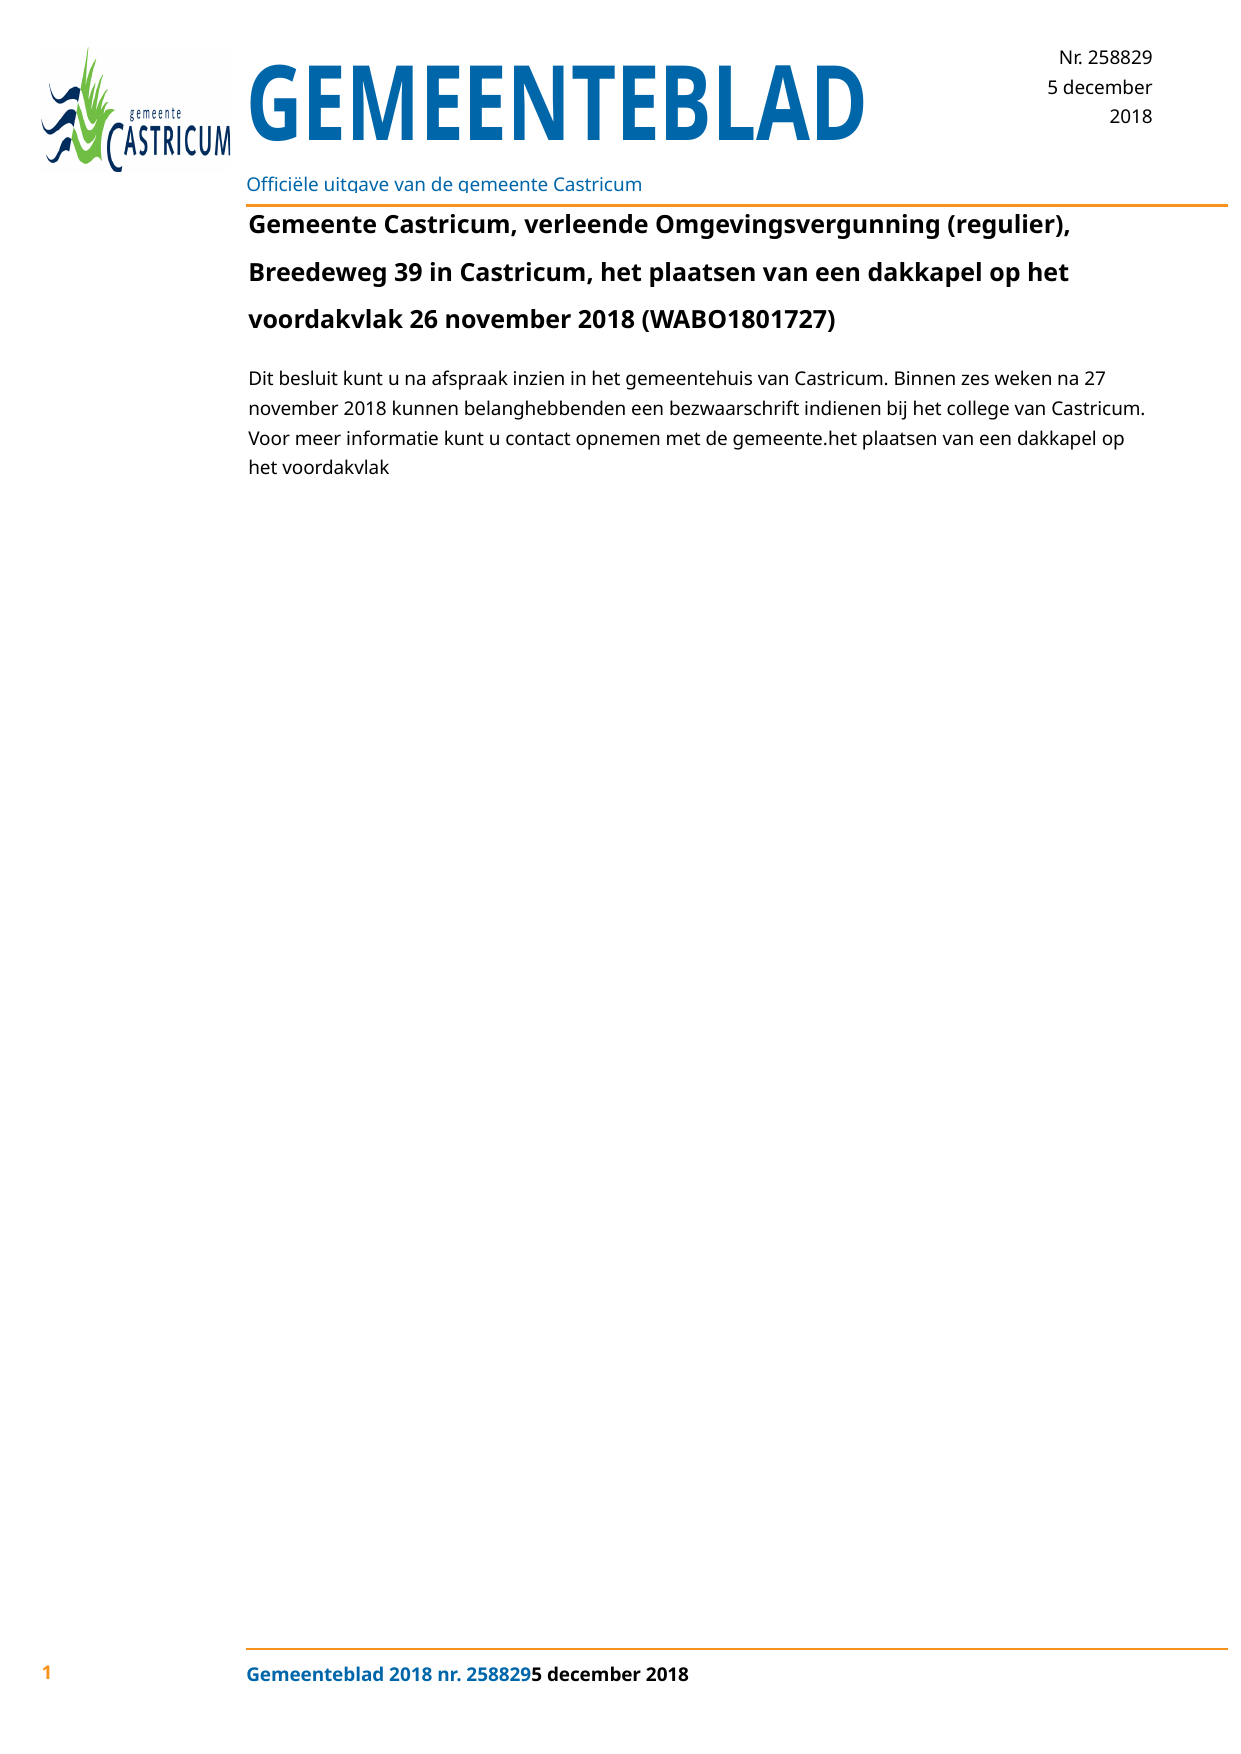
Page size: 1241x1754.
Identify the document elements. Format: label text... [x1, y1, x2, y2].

text Gemeente Castricum, verleende Omgevingsvergunning (regulier), Breedeweg 39 in Castricum, het plaatsen van een dakkapel op het voordakvlak 26 november 2018 (WABO1801727) [248, 207, 1152, 336]
picture [41, 47, 231, 172]
text Dit besluit kunt u na afspraak inzien in het gemeentehuis van Castricum. Binnen zes weken na 27 november 2018 kunnen belanghebbenden een bezwaarschrift indienen bij het college van Castricum. Voor meer informatie kunt u contact opnemen met de gemeente.het plaatsen van een dakkapel op het voordakvlak [248, 366, 1152, 480]
